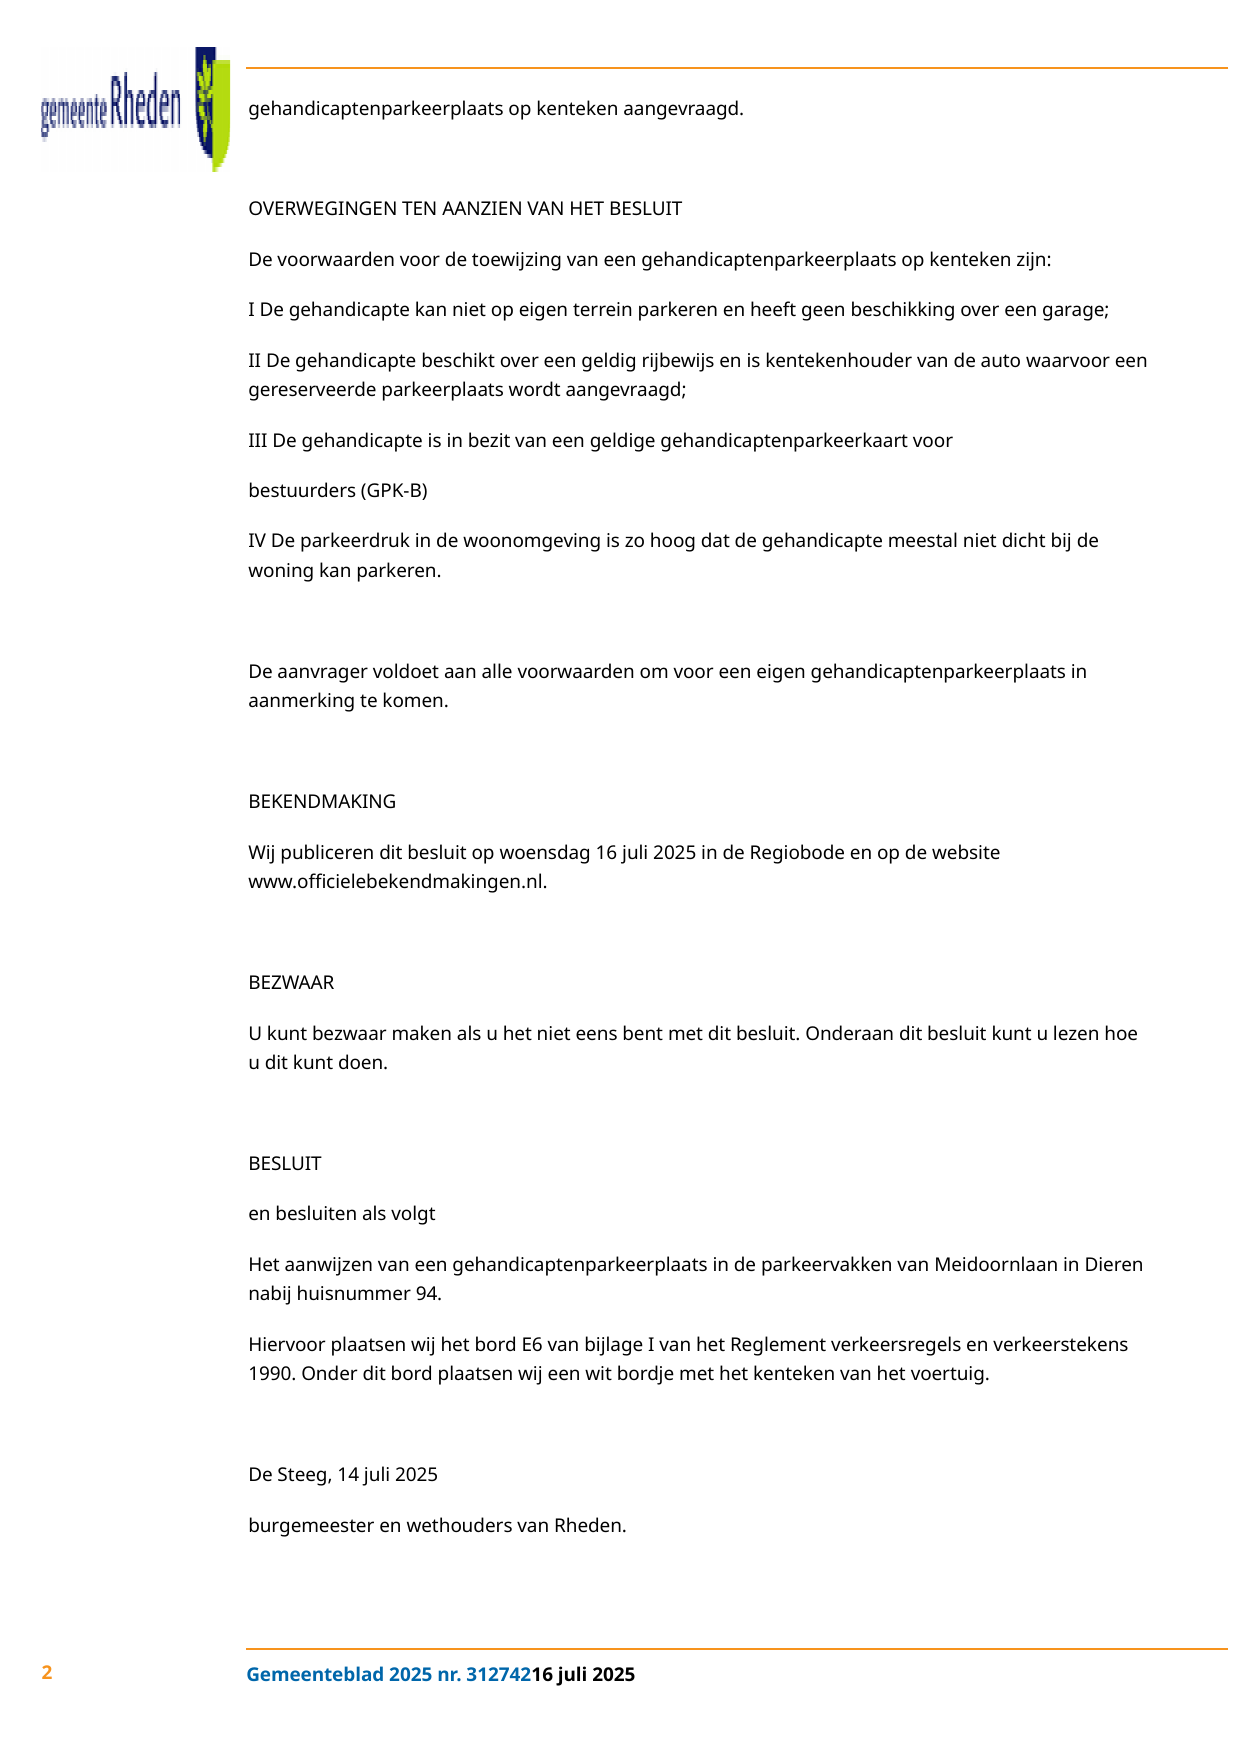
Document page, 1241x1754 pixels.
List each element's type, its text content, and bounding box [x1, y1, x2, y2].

text gehandicaptenparkeerplaats op kenteken aangevraagd. [248, 95, 1152, 121]
text IV De parkeerdruk in de woonomgeving is zo hoog dat de gehandicapte meestal niet dicht bij de woning kan parkeren. [248, 528, 1152, 583]
text III De gehandicapte is in bezit van een geldige gehandicaptenparkeerkaart voor [248, 427, 1152, 453]
text U kunt bezwaar maken als u het niet eens bent met dit besluit. Onderaan dit besluit kunt u lezen hoe u dit kunt doen. [248, 1020, 1152, 1075]
text BEZWAAR [248, 969, 1152, 995]
text BEKENDMAKING [248, 788, 1152, 814]
text Hiervoor plaatsen wij het bord E6 van bijlage I van het Reglement verkeersregels en verkeerstekens 1990. Onder dit bord plaatsen wij een wit bordje met het kenteken van het voertuig. [248, 1331, 1152, 1386]
text II De gehandicapte beschikt over een geldig rijbewijs en is kentekenhouder van de auto waarvoor een gereserveerde parkeerplaats wordt aangevraagd; [248, 347, 1152, 402]
text De aanvrager voldoet aan alle voorwaarden om voor een eigen gehandicaptenparkeerplaats in aanmerking te komen. [248, 658, 1152, 713]
text De voorwaarden voor de toewijzing van een gehandicaptenparkeerplaats op kenteken zijn: [248, 246, 1152, 272]
text I De gehandicapte kan niet op eigen terrein parkeren en heeft geen beschikking over een garage; [248, 296, 1152, 322]
text bestuurders (GPK-B) [248, 477, 1152, 503]
text De Steeg, 14 juli 2025 [248, 1461, 1152, 1487]
text Wij publiceren dit besluit op woensdag 16 juli 2025 in de Regiobode en op de website www.officielebekendmakingen.nl. [248, 839, 1152, 894]
text en besluiten als volgt [248, 1201, 1152, 1226]
picture [41, 47, 231, 172]
text burgemeester en wethouders van Rheden. [248, 1512, 1152, 1538]
text OVERWEGINGEN TEN AANZIEN VAN HET BESLUIT [248, 196, 1152, 221]
text Het aanwijzen van een gehandicaptenparkeerplaats in de parkeervakken van Meidoornlaan in Dieren nabij huisnummer 94. [248, 1251, 1152, 1306]
text BESLUIT [248, 1150, 1152, 1176]
